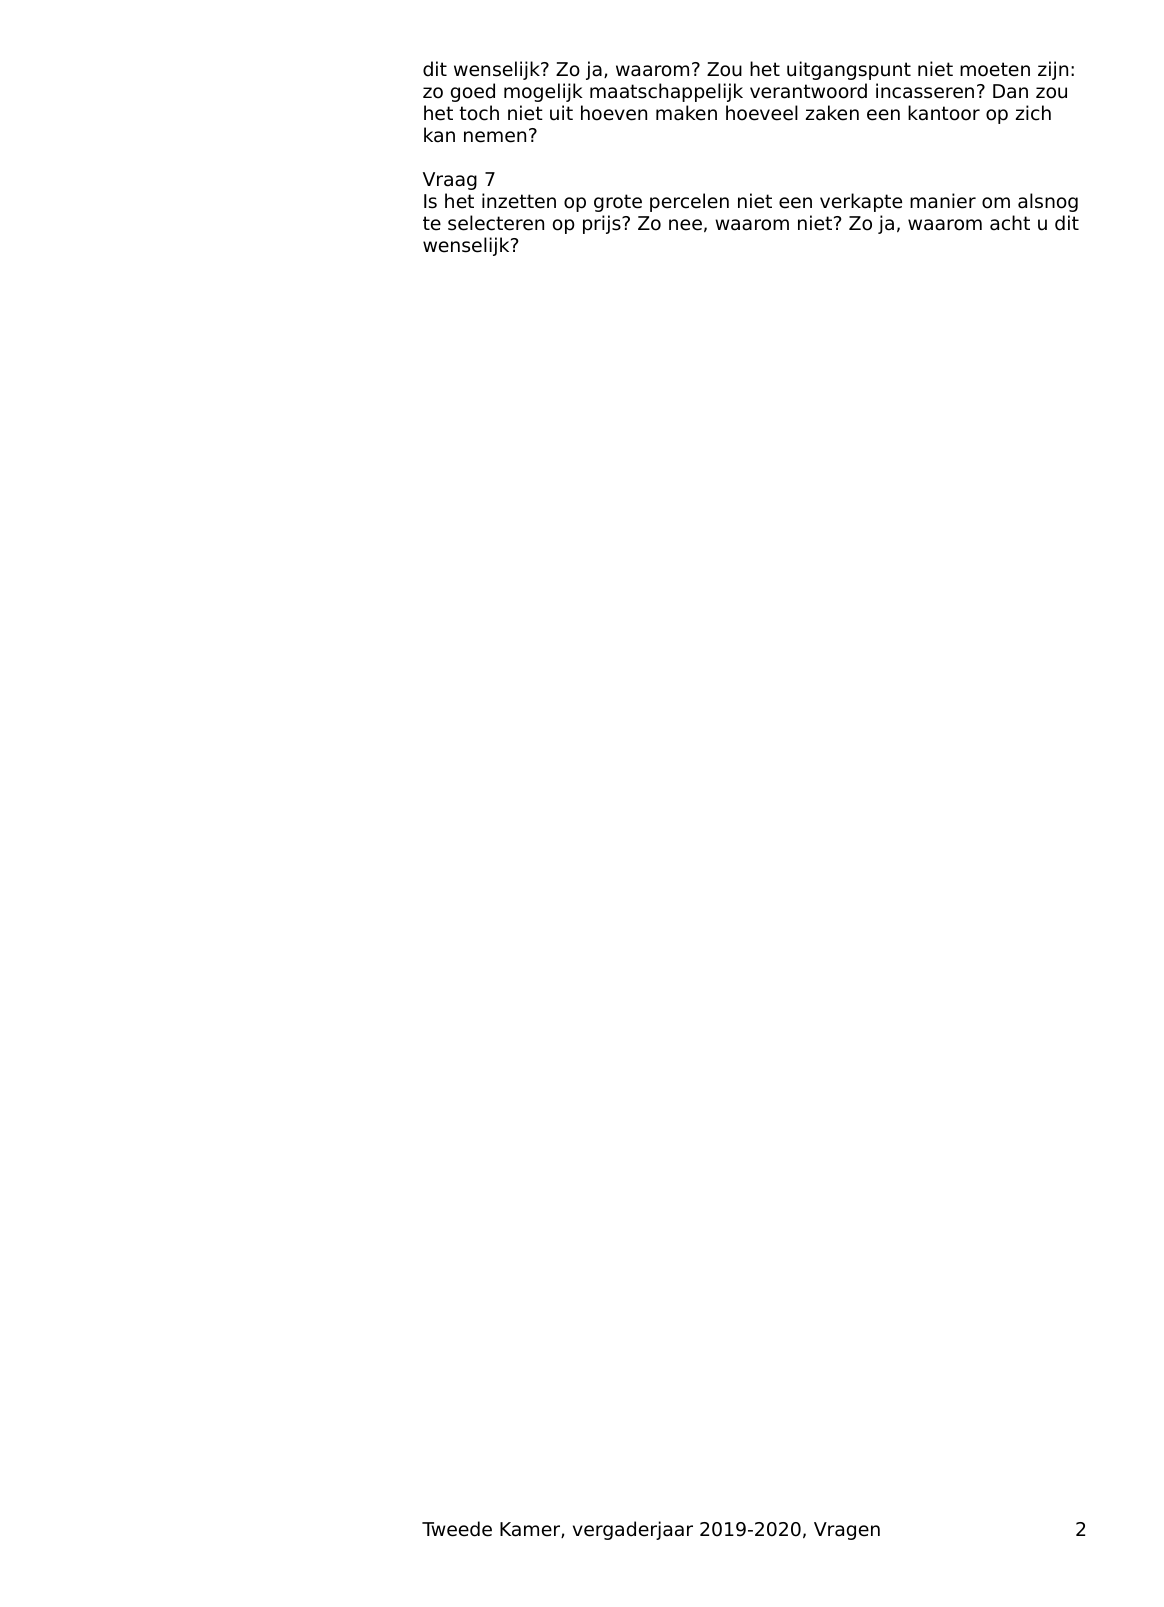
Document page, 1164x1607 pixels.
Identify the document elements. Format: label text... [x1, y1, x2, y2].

text dit wenselijk? Zo ja, waarom? Zou het uitgangspunt niet moeten zijn: zo goed mogelijk maatschappelijk verantwoord incasseren? Dan zou het toch niet uit hoeven maken hoeveel zaken een kantoor op zich kan nemen? [422, 59, 1087, 147]
text Is het inzetten op grote percelen niet een verkapte manier om alsnog te selecteren op prijs? Zo nee, waarom niet? Zo ja, waarom acht u dit wenselijk? [422, 191, 1087, 257]
text Vraag 7 [422, 169, 1087, 191]
